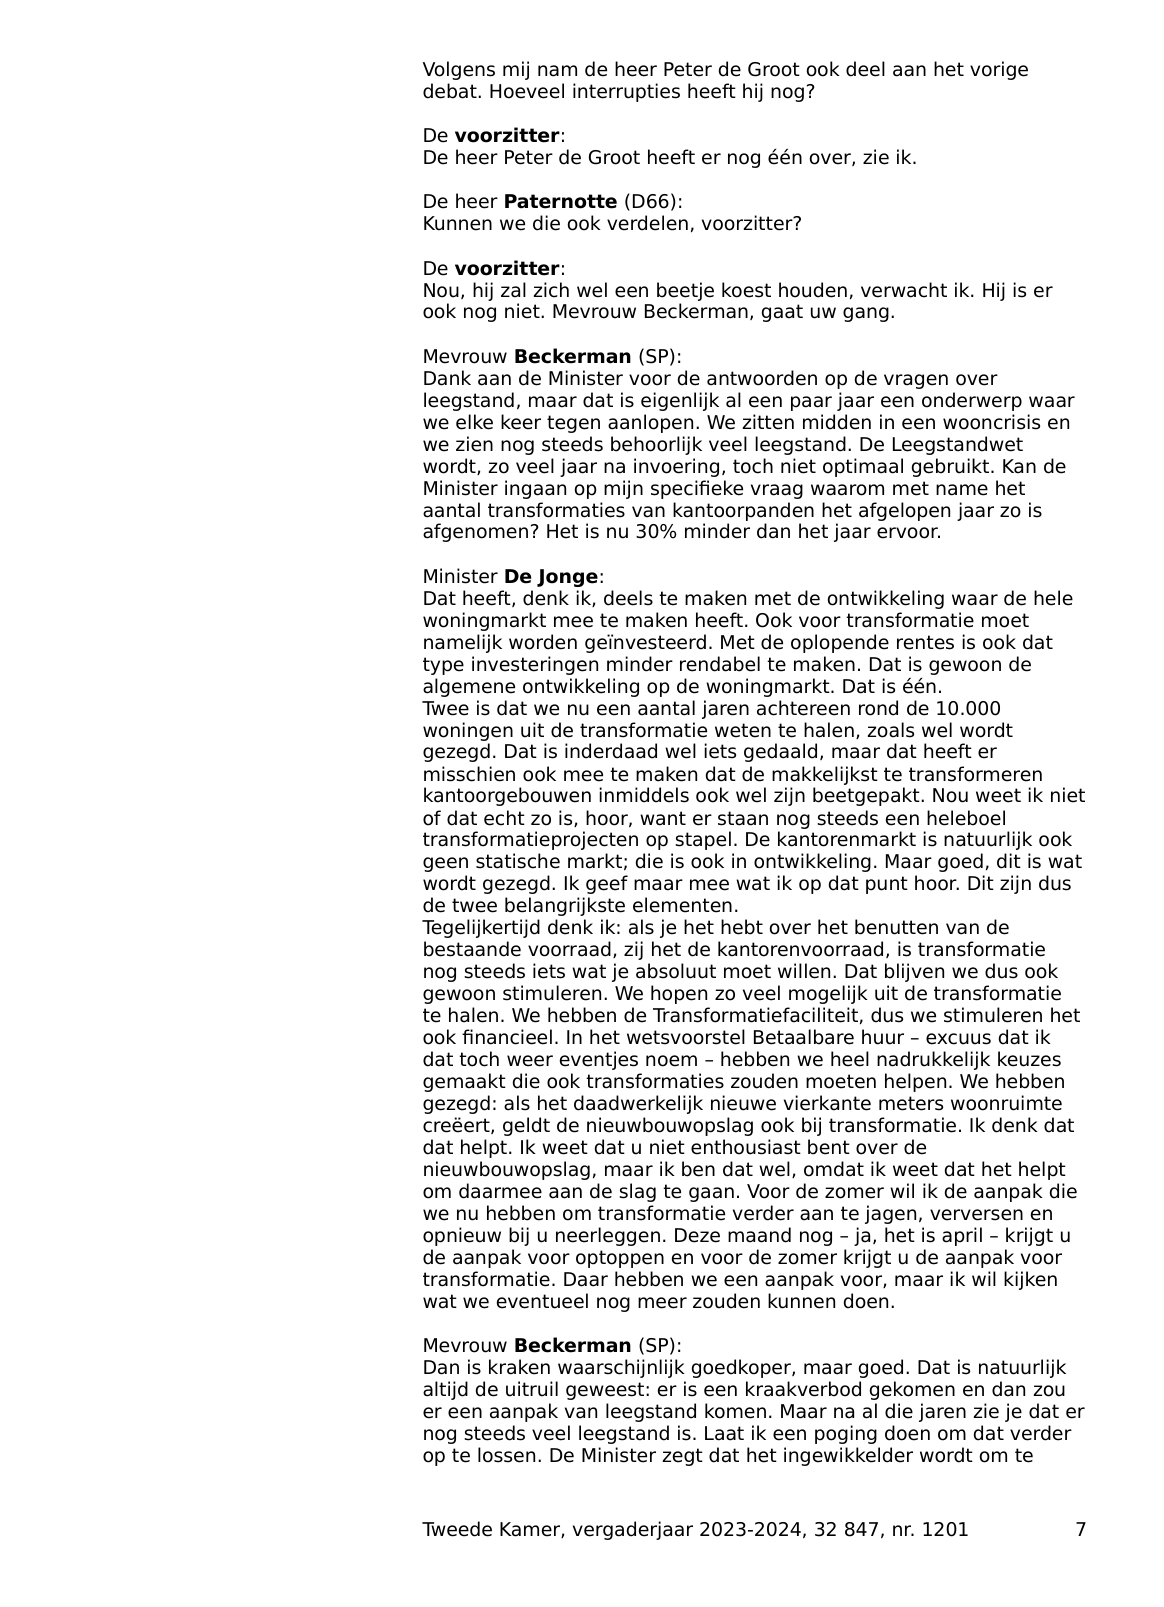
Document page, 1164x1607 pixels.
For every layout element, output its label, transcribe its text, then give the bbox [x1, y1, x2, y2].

text Dan is kraken waarschijnlijk goedkoper, maar goed. Dat is natuurlijk altijd de uitruil geweest: er is een kraakverbod gekomen en dan zou er een aanpak van leegstand komen. Maar na al die jaren zie je dat er nog steeds veel leegstand is. Laat ik een poging doen om dat verder op te lossen. De Minister zegt dat het ingewikkelder wordt om te [422, 1357, 1087, 1467]
text Dank aan de Minister voor de antwoorden op de vragen over leegstand, maar dat is eigenlijk al een paar jaar een onderwerp waar we elke keer tegen aanlopen. We zitten midden in een wooncrisis en we zien nog steeds behoorlijk veel leegstand. De Leegstandwet wordt, zo veel jaar na invoering, toch niet optimaal gebruikt. Kan de Minister ingaan op mijn specifieke vraag waarom met name het aantal transformaties van kantoorpanden het afgelopen jaar zo is afgenomen? Het is nu 30% minder dan het jaar ervoor. [422, 368, 1087, 543]
text Mevrouw Beckerman (SP): [422, 1335, 1087, 1357]
text Kunnen we die ook verdelen, voorzitter? [422, 213, 1087, 235]
text De voorzitter: [422, 257, 1087, 279]
text Minister De Jonge: [422, 566, 1087, 588]
text Twee is dat we nu een aantal jaren achtereen rond de 10.000 woningen uit de transformatie weten te halen, zoals wel wordt gezegd. Dat is inderdaad wel iets gedaald, maar dat heeft er misschien ook mee te maken dat de makkelijkst te transformeren kantoorgebouwen inmiddels ook wel zijn beetgepakt. Nou weet ik niet of dat echt zo is, hoor, want er staan nog steeds een heleboel transformatieprojecten op stapel. De kantorenmarkt is natuurlijk ook geen statische markt; die is ook in ontwikkeling. Maar goed, dit is wat wordt gezegd. Ik geef maar mee wat ik op dat punt hoor. Dit zijn dus de twee belangrijkste elementen. [422, 697, 1087, 917]
text Tegelijkertijd denk ik: als je het hebt over het benutten van de bestaande voorraad, zij het de kantorenvoorraad, is transformatie nog steeds iets wat je absoluut moet willen. Dat blijven we dus ook gewoon stimuleren. We hopen zo veel mogelijk uit de transformatie te halen. We hebben de Transformatiefaciliteit, dus we stimuleren het ook financieel. In het wetsvoorstel Betaalbare huur – excuus dat ik dat toch weer eventjes noem – hebben we heel nadrukkelijk keuzes gemaakt die ook transformaties zouden moeten helpen. We hebben gezegd: als het daadwerkelijk nieuwe vierkante meters woonruimte creëert, geldt de nieuwbouwopslag ook bij transformatie. Ik denk dat dat helpt. Ik weet dat u niet enthousiast bent over de nieuwbouwopslag, maar ik ben dat wel, omdat ik weet dat het helpt om daarmee aan de slag te gaan. Voor de zomer wil ik de aanpak die we nu hebben om transformatie verder aan te jagen, verversen en opnieuw bij u neerleggen. Deze maand nog – ja, het is april – krijgt u de aanpak voor optoppen en voor de zomer krijgt u de aanpak voor transformatie. Daar hebben we een aanpak voor, maar ik wil kijken wat we eventueel nog meer zouden kunnen doen. [422, 917, 1087, 1313]
text De heer Paternotte (D66): [422, 191, 1087, 213]
text De heer Peter de Groot heeft er nog één over, zie ik. [422, 147, 1087, 169]
text De voorzitter: [422, 125, 1087, 147]
text Volgens mij nam de heer Peter de Groot ook deel aan het vorige debat. Hoeveel interrupties heeft hij nog? [422, 59, 1087, 103]
text Nou, hij zal zich wel een beetje koest houden, verwacht ik. Hij is er ook nog niet. Mevrouw Beckerman, gaat uw gang. [422, 279, 1087, 323]
text Dat heeft, denk ik, deels te maken met de ontwikkeling waar de hele woningmarkt mee te maken heeft. Ook voor transformatie moet namelijk worden geïnvesteerd. Met de oplopende rentes is ook dat type investeringen minder rendabel te maken. Dat is gewoon de algemene ontwikkeling op de woningmarkt. Dat is één. [422, 588, 1087, 697]
text Mevrouw Beckerman (SP): [422, 346, 1087, 368]
